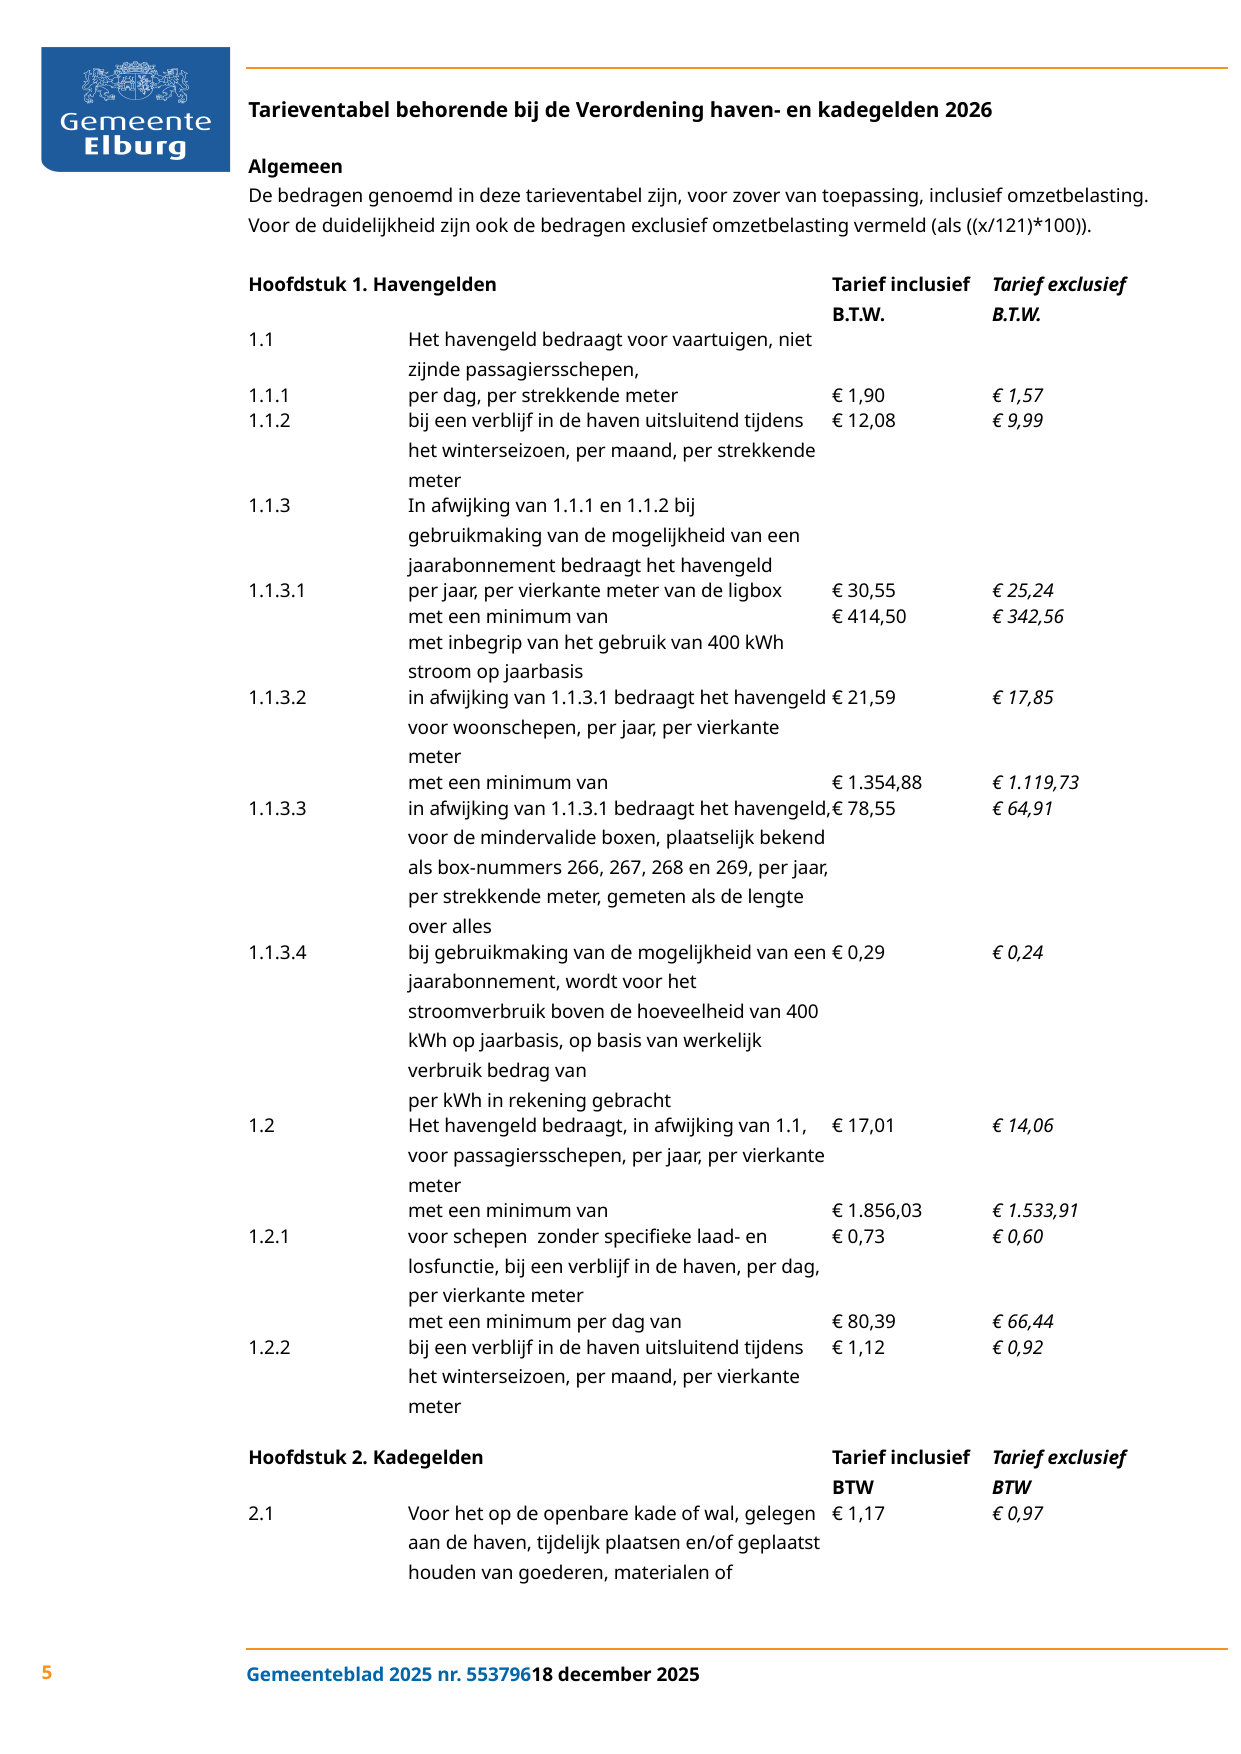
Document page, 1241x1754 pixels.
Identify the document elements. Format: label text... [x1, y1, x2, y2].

table_cell € 80,39 [832, 1308, 992, 1334]
table_cell 1.1.3.3 [248, 795, 408, 939]
text De bedragen genoemd in deze tarieventabel zijn, voor zover van toepassing, inclusief omzetbelasting. Voor de duidelijkheid zijn ook de bedragen exclusief omzetbelasting vermeld (als ((x/121)*100)). [248, 182, 1152, 238]
table_cell € 0,60 [992, 1223, 1152, 1308]
table_cell € 0,24 [992, 939, 1152, 1113]
table_cell 1.1.3.1 [248, 578, 408, 684]
text Algemeen [248, 153, 1152, 179]
table_cell € 30,55 [832, 578, 992, 603]
table_cell Voor het op de openbare kade of wal, gelegen aan de haven, tijdelijk plaatsen en/of geplaatst houden van goederen, materialen of [408, 1500, 832, 1585]
table_header Tarief exclusief B.T.W. [992, 271, 1152, 327]
table_cell € 1.119,73 [992, 769, 1152, 795]
table_cell Het havengeld bedraagt, in afwijking van 1.1, voor passagiersschepen, per jaar, per vierkante meter [408, 1113, 832, 1197]
table_cell € 1,12 [832, 1334, 992, 1419]
table_cell € 1,57 [992, 382, 1152, 408]
table_cell 1.2.2 [248, 1334, 408, 1419]
table_cell voor schepen zonder specifieke laad- en losfunctie, bij een verblijf in de haven, per dag, per vierkante meter [408, 1223, 832, 1308]
table_cell met een minimum van [408, 1198, 832, 1223]
table_cell bij een verblijf in de haven uitsluitend tijdens het winterseizoen, per maand, per strekkende meter [408, 408, 832, 493]
table_cell [832, 327, 992, 382]
table_cell 1.2.1 [248, 1223, 408, 1334]
table_cell [992, 1419, 1152, 1444]
table_cell 1.1.3.2 [248, 684, 408, 795]
table_cell Het havengeld bedraagt voor vaartuigen, niet zijnde passagiersschepen, [408, 327, 832, 382]
table_cell € 1.533,91 [992, 1198, 1152, 1223]
table_cell 2.1 [248, 1500, 408, 1585]
table_cell 1.1.2 [248, 408, 408, 493]
table_header Hoofdstuk 1. Havengelden [248, 271, 832, 327]
table_cell € 1.354,88 [832, 769, 992, 795]
table_cell [832, 493, 992, 577]
table_cell Tarief exclusief BTW [992, 1445, 1152, 1500]
table_cell in afwijking van 1.1.3.1 bedraagt het havengeld, voor de mindervalide boxen, plaatselijk bekend als box-nummers 266, 267, 268 en 269, per jaar, per strekkende meter, gemeten als de lengte over alles [408, 795, 832, 939]
table_cell € 21,59 [832, 684, 992, 769]
table_cell [832, 1419, 992, 1444]
table_cell € 414,50 [832, 603, 992, 629]
table_cell met inbegrip van het gebruik van 400 kWh stroom op jaarbasis [408, 629, 832, 684]
table_cell 1.1.1 [248, 382, 408, 408]
table_cell Tarief inclusief BTW [832, 1445, 992, 1500]
table_cell € 0,73 [832, 1223, 992, 1308]
table_cell € 25,24 [992, 578, 1152, 603]
table_cell € 17,01 [832, 1113, 992, 1197]
table_cell € 64,91 [992, 795, 1152, 939]
table_cell € 78,55 [832, 795, 992, 939]
table_cell bij gebruikmaking van de mogelijkheid van een jaarabonnement, wordt voor het stroomverbruik boven de hoeveelheid van 400 kWh op jaarbasis, op basis van werkelijk verbruik bedrag van per kWh in rekening gebracht [408, 939, 832, 1113]
table_cell € 0,97 [992, 1500, 1152, 1585]
table_cell € 12,08 [832, 408, 992, 493]
table_cell in afwijking van 1.1.3.1 bedraagt het havengeld voor woonschepen, per jaar, per vierkante meter [408, 684, 832, 769]
table_cell € 342,56 [992, 603, 1152, 629]
table_cell Hoofdstuk 2. Kadegelden [248, 1445, 832, 1500]
table_cell € 1,90 [832, 382, 992, 408]
table_cell per dag, per strekkende meter [408, 382, 832, 408]
table_cell € 9,99 [992, 408, 1152, 493]
table_cell [832, 629, 992, 684]
table_cell met een minimum van [408, 769, 832, 795]
table_cell met een minimum van [408, 603, 832, 629]
table_cell 1.1 [248, 327, 408, 382]
table_cell € 14,06 [992, 1113, 1152, 1197]
table_cell bij een verblijf in de haven uitsluitend tijdens het winterseizoen, per maand, per vierkante meter [408, 1334, 832, 1419]
table_cell 1.1.3.4 [248, 939, 408, 1113]
table_cell per jaar, per vierkante meter van de ligbox [408, 578, 832, 603]
table_cell In afwijking van 1.1.1 en 1.1.2 bij gebruikmaking van de mogelijkheid van een jaarabonnement bedraagt het havengeld [408, 493, 832, 577]
table_cell € 17,85 [992, 684, 1152, 769]
table_cell 1.1.3 [248, 493, 408, 577]
table_cell [992, 327, 1152, 382]
table_cell € 0,29 [832, 939, 992, 1113]
picture [41, 47, 231, 172]
table_cell € 1.856,03 [832, 1198, 992, 1223]
table_cell [992, 629, 1152, 684]
table_cell € 0,92 [992, 1334, 1152, 1419]
table_cell 1.2 [248, 1113, 408, 1223]
table_cell € 1,17 [832, 1500, 992, 1585]
table_cell € 66,44 [992, 1308, 1152, 1334]
table_cell [248, 1419, 408, 1444]
table_cell [992, 493, 1152, 577]
table_cell met een minimum per dag van [408, 1308, 832, 1334]
table_cell [408, 1419, 832, 1444]
text Tarieventabel behorende bij de Verordening haven- en kadegelden 2026 [248, 95, 1152, 123]
table_header Tarief inclusief B.T.W. [832, 271, 992, 327]
